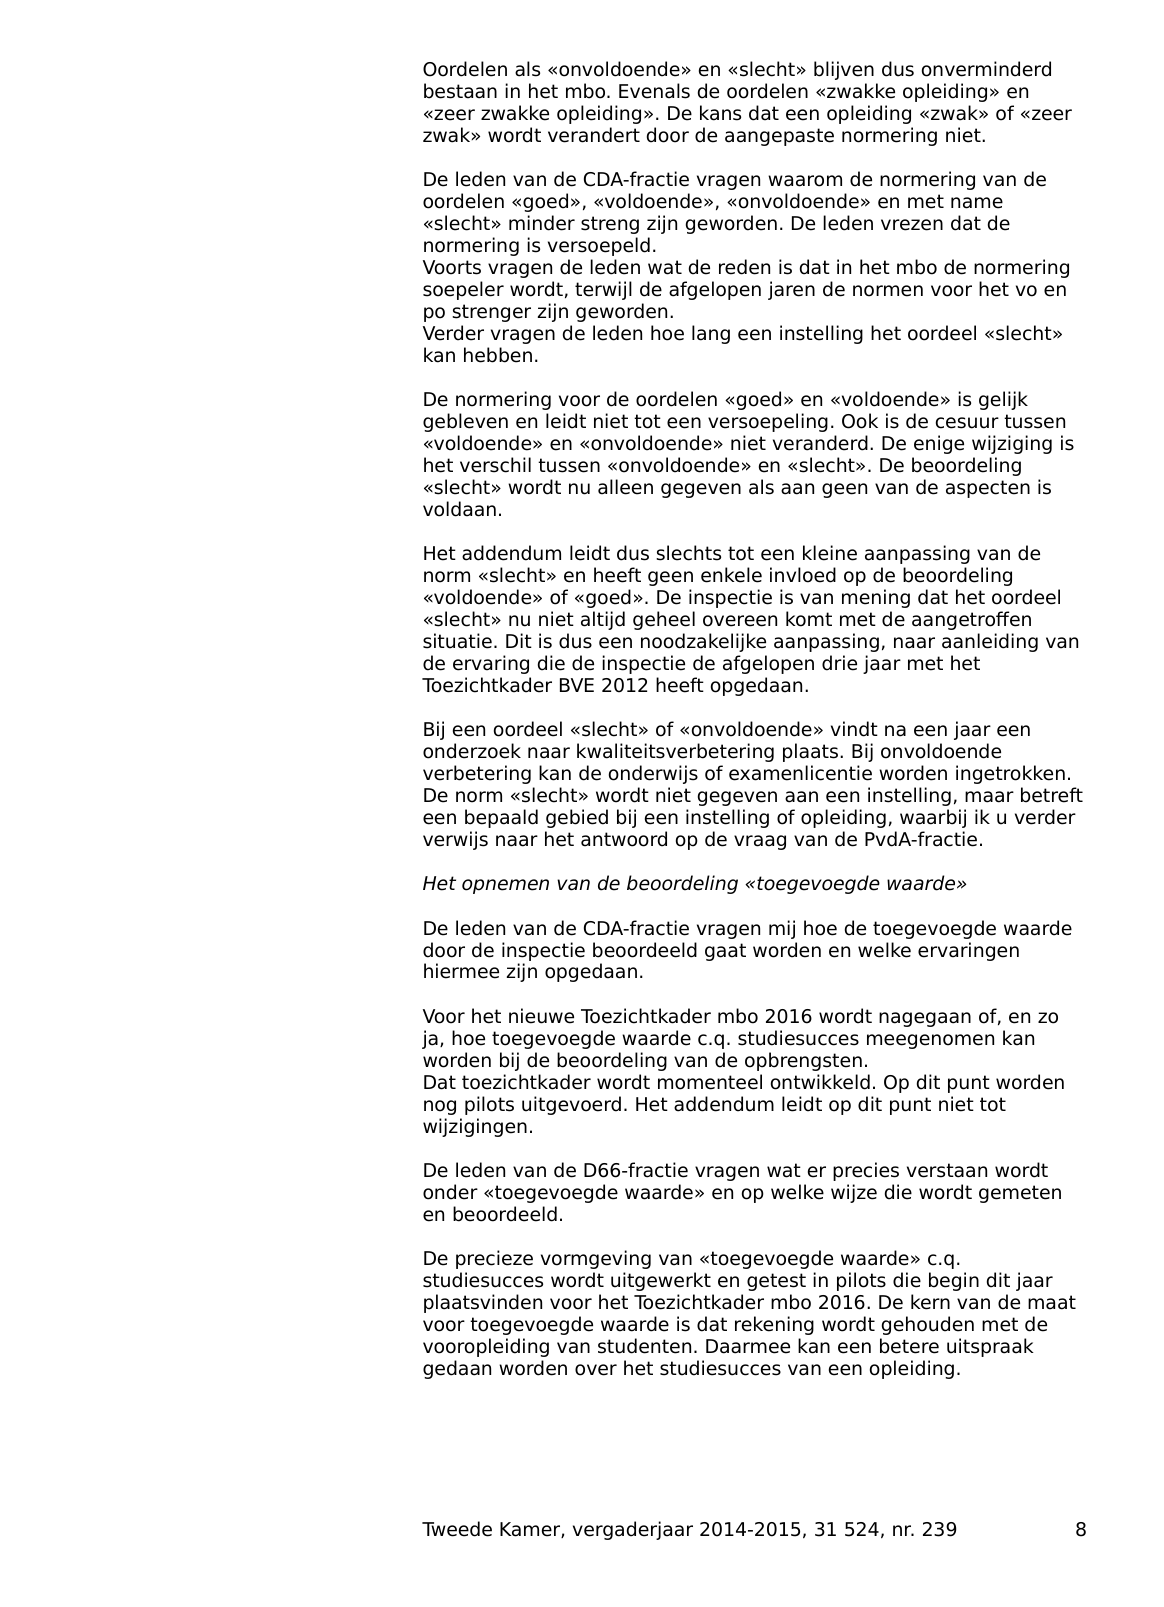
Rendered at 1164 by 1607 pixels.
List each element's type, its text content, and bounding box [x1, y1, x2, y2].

text De precieze vormgeving van «toegevoegde waarde» c.q. studiesucces wordt uitgewerkt en getest in pilots die begin dit jaar plaatsvinden voor het Toezichtkader mbo 2016. De kern van de maat voor toegevoegde waarde is dat rekening wordt gehouden met de vooropleiding van studenten. Daarmee kan een betere uitspraak gedaan worden over het studiesucces van een opleiding. [422, 1248, 1087, 1380]
text De norm «slecht» wordt niet gegeven aan een instelling, maar betreft een bepaald gebied bij een instelling of opleiding, waarbij ik u verder verwijs naar het antwoord op de vraag van de PvdA-fractie. [422, 785, 1087, 851]
text Voor het nieuwe Toezichtkader mbo 2016 wordt nagegaan of, en zo ja, hoe toegevoegde waarde c.q. studiesucces meegenomen kan worden bij de beoordeling van de opbrengsten. [422, 1006, 1087, 1072]
text De leden van de CDA-fractie vragen waarom de normering van de oordelen «goed», «voldoende», «onvoldoende» en met name «slecht» minder streng zijn geworden. De leden vrezen dat de normering is versoepeld. [422, 169, 1087, 257]
text Het addendum leidt dus slechts tot een kleine aanpassing van de norm «slecht» en heeft geen enkele invloed op de beoordeling «voldoende» of «goed». De inspectie is van mening dat het oordeel «slecht» nu niet altijd geheel overeen komt met de aangetroffen situatie. Dit is dus een noodzakelijke aanpassing, naar aanleiding van de ervaring die de inspectie de afgelopen drie jaar met het Toezichtkader BVE 2012 heeft opgedaan. [422, 543, 1087, 697]
text De normering voor de oordelen «goed» en «voldoende» is gelijk gebleven en leidt niet tot een versoepeling. Ook is de cesuur tussen «voldoende» en «onvoldoende» niet veranderd. De enige wijziging is het verschil tussen «onvoldoende» en «slecht». De beoordeling «slecht» wordt nu alleen gegeven als aan geen van de aspecten is voldaan. [422, 389, 1087, 521]
text Voorts vragen de leden wat de reden is dat in het mbo de normering soepeler wordt, terwijl de afgelopen jaren de normen voor het vo en po strenger zijn geworden. [422, 257, 1087, 323]
text Oordelen als «onvoldoende» en «slecht» blijven dus onverminderd bestaan in het mbo. Evenals de oordelen «zwakke opleiding» en «zeer zwakke opleiding». De kans dat een opleiding «zwak» of «zeer zwak» wordt verandert door de aangepaste normering niet. [422, 59, 1087, 147]
text Bij een oordeel «slecht» of «onvoldoende» vindt na een jaar een onderzoek naar kwaliteitsverbetering plaats. Bij onvoldoende verbetering kan de onderwijs of examenlicentie worden ingetrokken. [422, 719, 1087, 785]
text De leden van de CDA-fractie vragen mij hoe de toegevoegde waarde door de inspectie beoordeeld gaat worden en welke ervaringen hiermee zijn opgedaan. [422, 917, 1087, 983]
text Dat toezichtkader wordt momenteel ontwikkeld. Op dit punt worden nog pilots uitgevoerd. Het addendum leidt op dit punt niet tot wijzigingen. [422, 1072, 1087, 1137]
subtitle Het opnemen van de beoordeling «toegevoegde waarde» [422, 873, 1087, 895]
text De leden van de D66-fractie vragen wat er precies verstaan wordt onder «toegevoegde waarde» en op welke wijze die wordt gemeten en beoordeeld. [422, 1160, 1087, 1226]
text Verder vragen de leden hoe lang een instelling het oordeel «slecht» kan hebben. [422, 323, 1087, 367]
